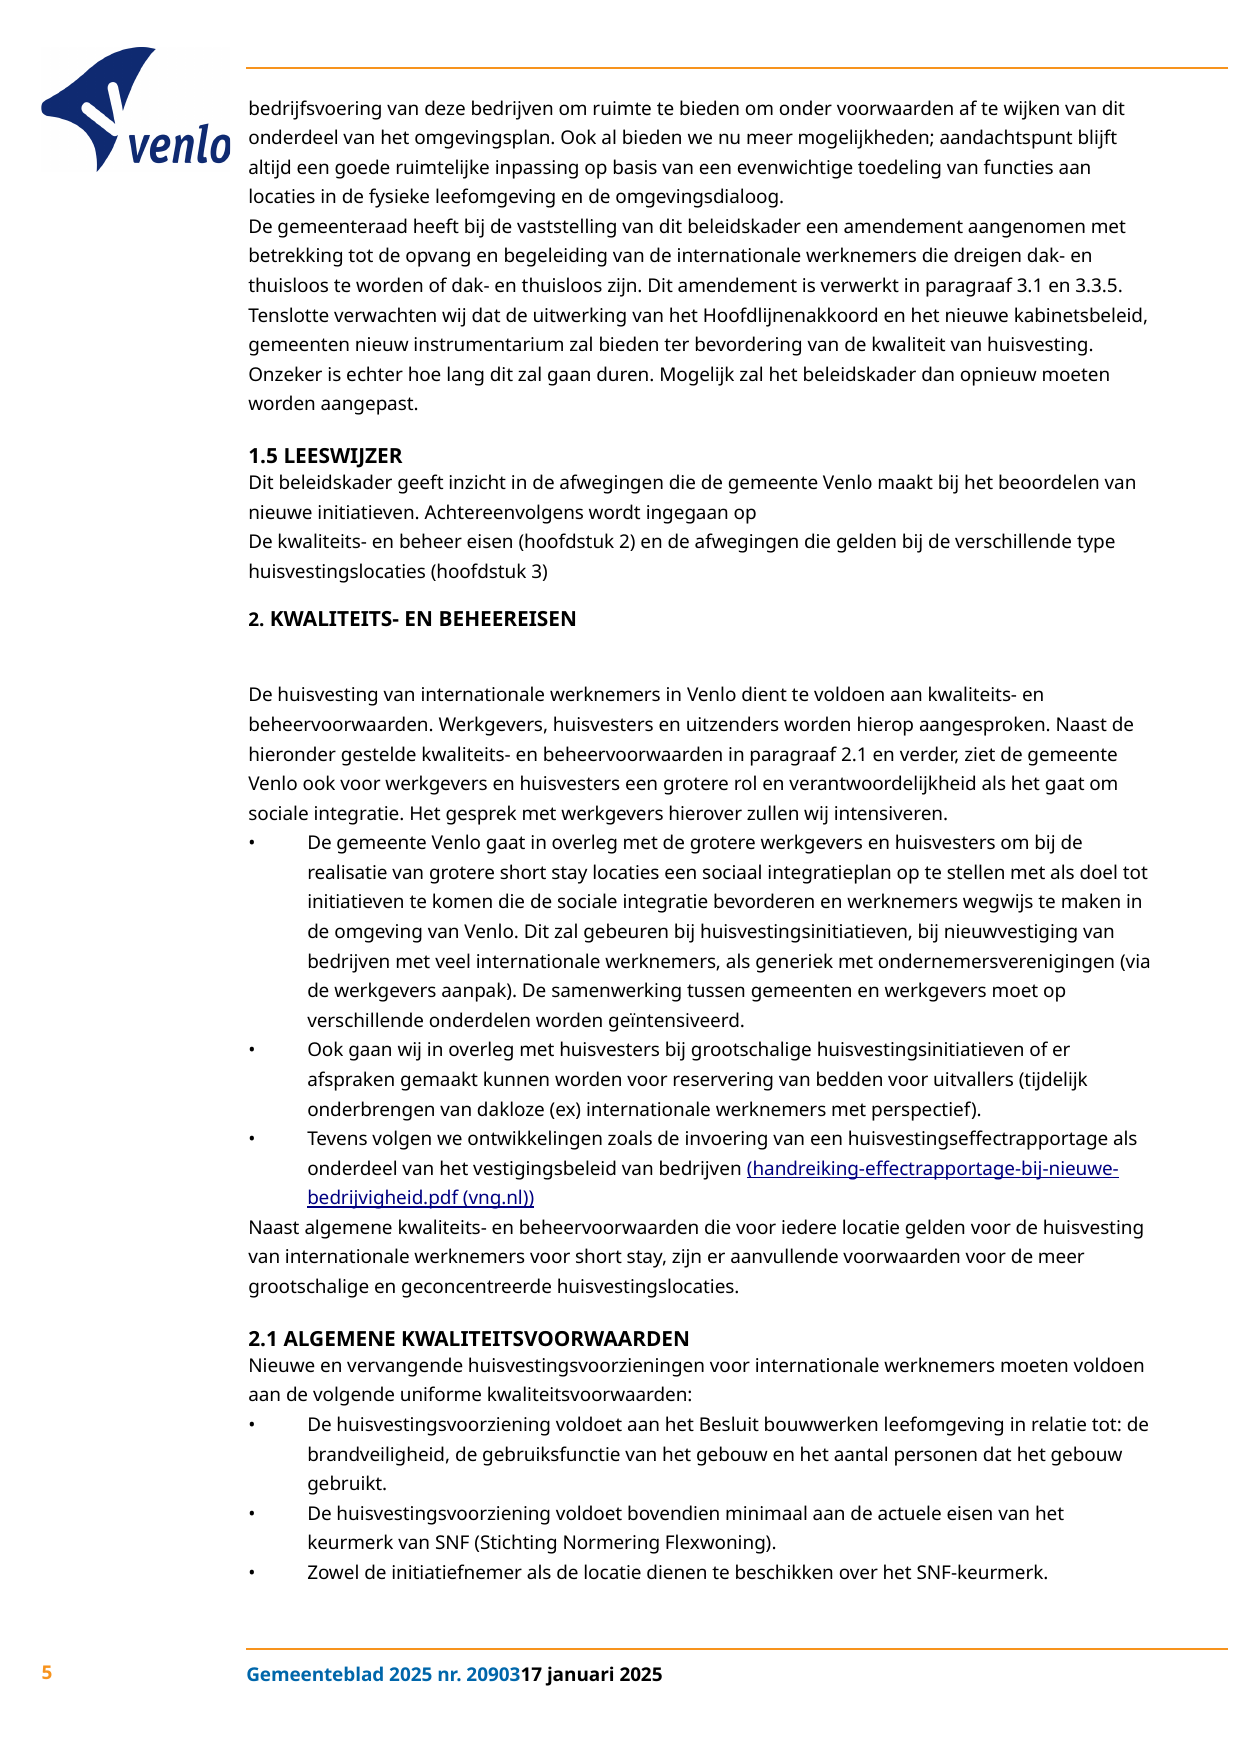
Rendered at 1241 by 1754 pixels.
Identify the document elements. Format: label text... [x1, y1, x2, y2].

list Tevens volgen we ontwikkelingen zoals de invoering van een huisvestingseffectrapportage als onderdeel van het vestigingsbeleid van bedrijven (handreiking-effectrapportage-bij-nieuwe-bedrijvigheid.pdf (vng.nl)) [248, 1125, 1152, 1210]
text Naast algemene kwaliteits- en beheervoorwaarden die voor iedere locatie gelden voor de huisvesting van internationale werknemers voor short stay, zijn er aanvullende voorwaarden voor de meer grootschalige en geconcentreerde huisvestingslocaties. [248, 1214, 1152, 1299]
list De huisvestingsvoorziening voldoet aan het Besluit bouwwerken leefomgeving in relatie tot: de brandveiligheid, de gebruiksfunctie van het gebouw en het aantal personen dat het gebouw gebruikt. [248, 1411, 1152, 1496]
text 2.1 ALGEMENE KWALITEITSVOORWAARDEN [248, 1324, 1152, 1352]
text De gemeenteraad heeft bij de vaststelling van dit beleidskader een amendement aangenomen met betrekking tot de opvang en begeleiding van de internationale werknemers die dreigen dak- en thuisloos te worden of dak- en thuisloos zijn. Dit amendement is verwerkt in paragraaf 3.1 en 3.3.5. [248, 213, 1152, 298]
text 2. KWALITEITS- EN BEHEEREISEN [248, 604, 1152, 632]
text 1.5 LEESWIJZER [248, 441, 1152, 469]
text Dit beleidskader geeft inzicht in de afwegingen die de gemeente Venlo maakt bij het beoordelen van nieuwe initiatieven. Achtereenvolgens wordt ingegaan op [248, 469, 1152, 525]
text Tenslotte verwachten wij dat de uitwerking van het Hoofdlijnenakkoord en het nieuwe kabinetsbeleid, gemeenten nieuw instrumentarium zal bieden ter bevordering van de kwaliteit van huisvesting. Onzeker is echter hoe lang dit zal gaan duren. Mogelijk zal het beleidskader dan opnieuw moeten worden aangepast. [248, 302, 1152, 416]
picture [41, 47, 231, 172]
list De huisvestingsvoorziening voldoet bovendien minimaal aan de actuele eisen van het keurmerk van SNF (Stichting Normering Flexwoning). [248, 1500, 1152, 1555]
text bedrijfsvoering van deze bedrijven om ruimte te bieden om onder voorwaarden af te wijken van dit onderdeel van het omgevingsplan. Ook al bieden we nu meer mogelijkheden; aandachtspunt blijft altijd een goede ruimtelijke inpassing op basis van een evenwichtige toedeling van functies aan locaties in de fysieke leefomgeving en de omgevingsdialoog. [248, 95, 1152, 209]
text Nieuwe en vervangende huisvestingsvoorzieningen voor internationale werknemers moeten voldoen aan de volgende uniforme kwaliteitsvoorwaarden: [248, 1352, 1152, 1407]
text De huisvesting van internationale werknemers in Venlo dient te voldoen aan kwaliteits- en beheervoorwaarden. Werkgevers, huisvesters en uitzenders worden hierop aangesproken. Naast de hieronder gestelde kwaliteits- en beheervoorwaarden in paragraaf 2.1 en verder, ziet de gemeente Venlo ook voor werkgevers en huisvesters een grotere rol en verantwoordelijkheid als het gaat om sociale integratie. Het gesprek met werkgevers hierover zullen wij intensiveren. [248, 682, 1152, 826]
list De gemeente Venlo gaat in overleg met de grotere werkgevers en huisvesters om bij de realisatie van grotere short stay locaties een sociaal integratieplan op te stellen met als doel tot initiatieven te komen die de sociale integratie bevorderen en werknemers wegwijs te maken in de omgeving van Venlo. Dit zal gebeuren bij huisvestingsinitiatieven, bij nieuwvestiging van bedrijven met veel internationale werknemers, als generiek met ondernemersverenigingen (via de werkgevers aanpak). De samenwerking tussen gemeenten en werkgevers moet op verschillende onderdelen worden geïntensiveerd. [248, 829, 1152, 1033]
text De kwaliteits- en beheer eisen (hoofdstuk 2) en de afwegingen die gelden bij de verschillende type huisvestingslocaties (hoofdstuk 3) [248, 529, 1152, 584]
list Zowel de initiatiefnemer als de locatie dienen te beschikken over het SNF-keurmerk. [248, 1559, 1152, 1585]
list Ook gaan wij in overleg met huisvesters bij grootschalige huisvestingsinitiatieven of er afspraken gemaakt kunnen worden voor reservering van bedden voor uitvallers (tijdelijk onderbrengen van dakloze (ex) internationale werknemers met perspectief). [248, 1037, 1152, 1121]
